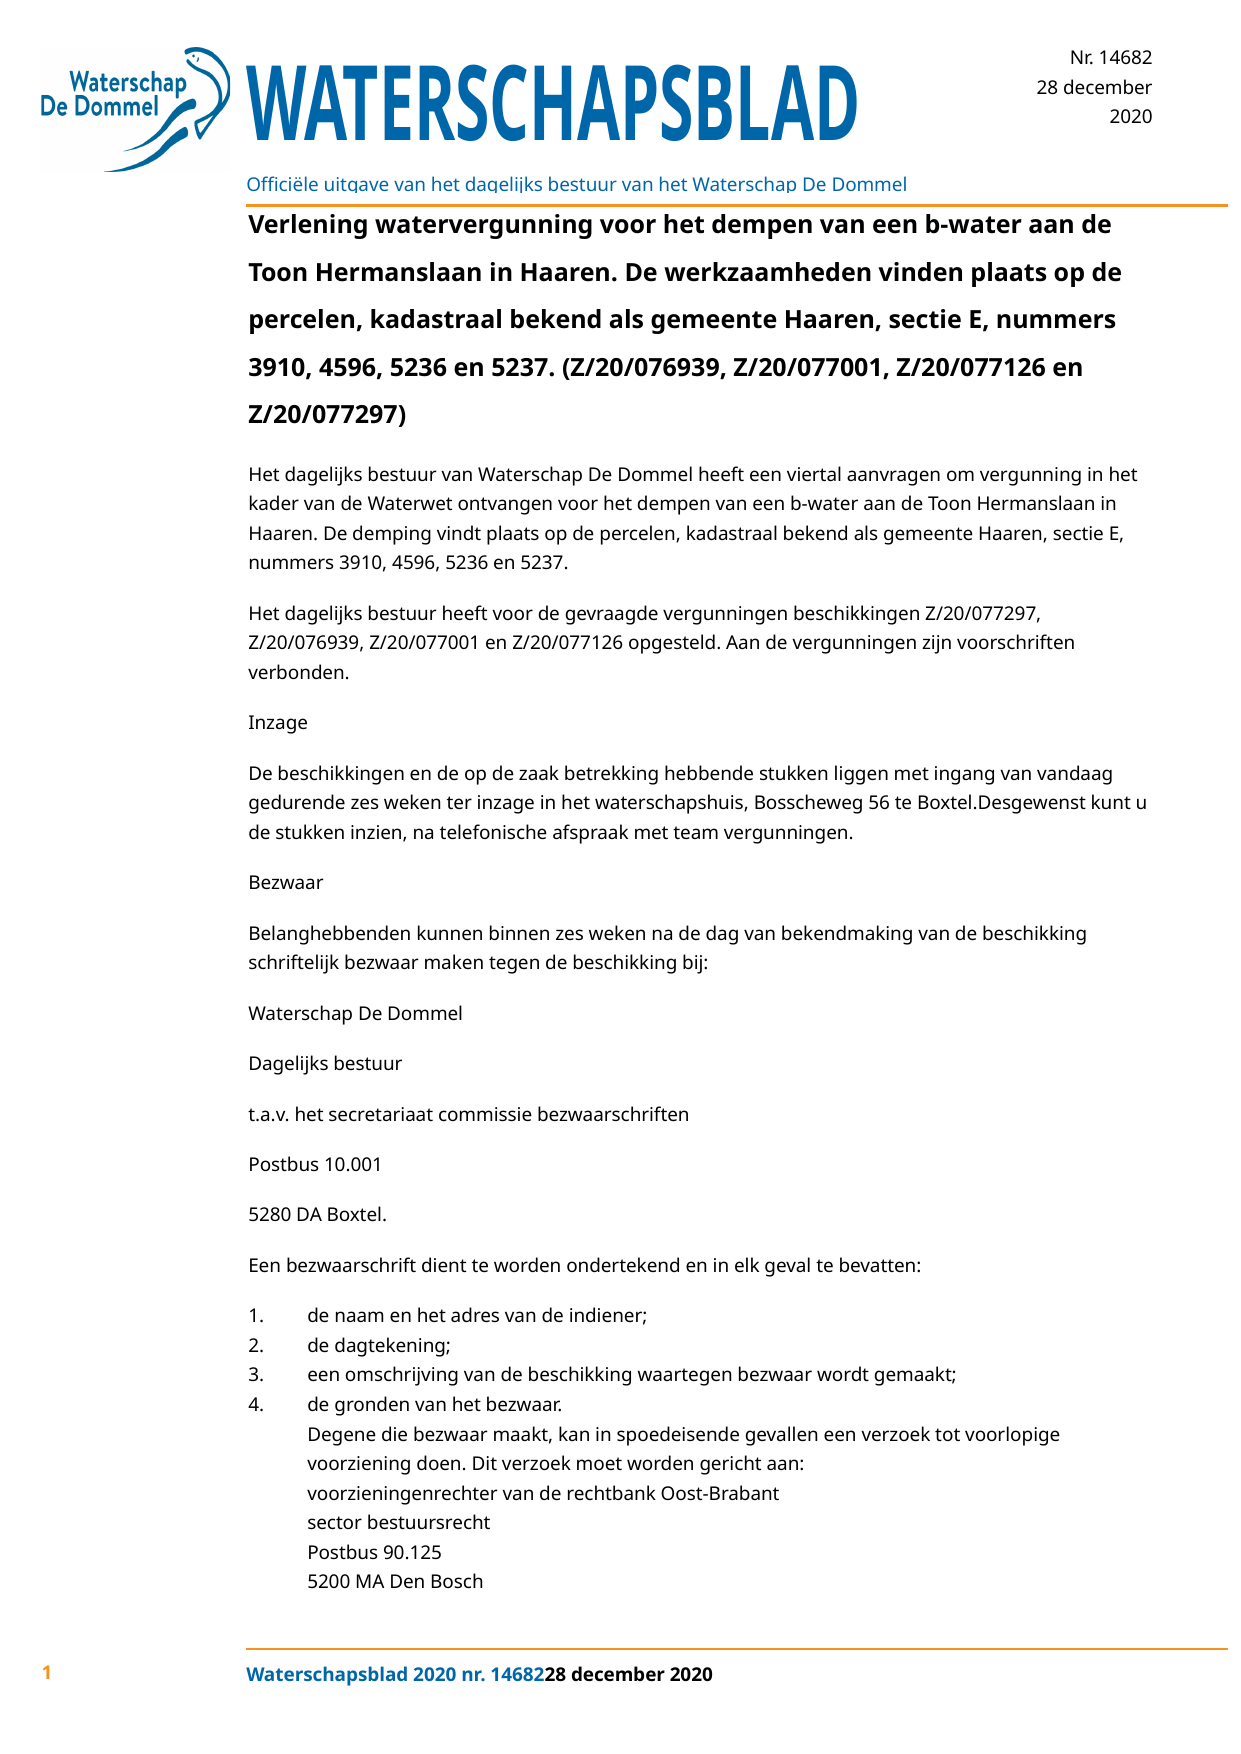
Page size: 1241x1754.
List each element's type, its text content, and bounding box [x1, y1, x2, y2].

text Belanghebbenden kunnen binnen zes weken na de dag van bekendmaking van de beschikking schriftelijk bezwaar maken tegen de beschikking bij: [248, 920, 1152, 975]
text Postbus 10.001 [248, 1151, 1152, 1177]
list de naam en het adres van de indiener; [248, 1302, 1152, 1328]
picture [198, 118, 210, 131]
text Een bezwaarschrift dient te worden ondertekend en in elk geval te bevatten: [248, 1252, 1152, 1278]
list de gronden van het bezwaar. [248, 1391, 1152, 1417]
text 5280 DA Boxtel. [248, 1202, 1152, 1227]
list Postbus 90.125 [248, 1539, 1152, 1565]
list de dagtekening; [248, 1332, 1152, 1358]
picture [45, 99, 51, 111]
picture [41, 47, 231, 172]
text Verlening watervergunning voor het dempen van een b-water aan de Toon Hermanslaan in Haaren. De werkzaamheden vinden plaats op de percelen, kadastraal bekend als gemeente Haaren, sectie E, nummers 3910, 4596, 5236 en 5237. (Z/20/076939, Z/20/077001, Z/20/077126 en Z/20/077297) [248, 207, 1152, 431]
text Waterschap De Dommel [248, 1000, 1152, 1026]
text Inzage [248, 709, 1152, 735]
text Dagelijks bestuur [248, 1050, 1152, 1076]
text Het dagelijks bestuur van Waterschap De Dommel heeft een viertal aanvragen om vergunning in het kader van de Waterwet ontvangen voor het dempen van een b-water aan de Toon Hermanslaan in Haaren. De demping vindt plaats op de percelen, kadastraal bekend als gemeente Haaren, sectie E, nummers 3910, 4596, 5236 en 5237. [248, 461, 1152, 575]
list een omschrijving van de beschikking waartegen bezwaar wordt gemaakt; [248, 1362, 1152, 1387]
list 5200 MA Den Bosch [248, 1569, 1152, 1594]
text t.a.v. het secretariaat commissie bezwaarschriften [248, 1101, 1152, 1126]
text Bezwaar [248, 869, 1152, 895]
list sector bestuursrecht [248, 1509, 1152, 1535]
text Het dagelijks bestuur heeft voor de gevraagde vergunningen beschikkingen Z/20/077297, Z/20/076939, Z/20/077001 en Z/20/077126 opgesteld. Aan de vergunningen zijn voorschriften verbonden. [248, 600, 1152, 685]
list voorzieningenrechter van de rechtbank Oost-Brabant [248, 1480, 1152, 1506]
picture [204, 47, 231, 76]
text De beschikkingen en de op de zaak betrekking hebbende stukken liggen met ingang van vandaag gedurende zes weken ter inzage in het waterschapshuis, Bosscheweg 56 te Boxtel.Desgewenst kunt u de stukken inzien, na telefonische afspraak met team vergunningen. [248, 760, 1152, 845]
list Degene die bezwaar maakt, kan in spoedeisende gevallen een verzoek tot voorlopige voorziening doen. Dit verzoek moet worden gericht aan: [248, 1421, 1152, 1476]
